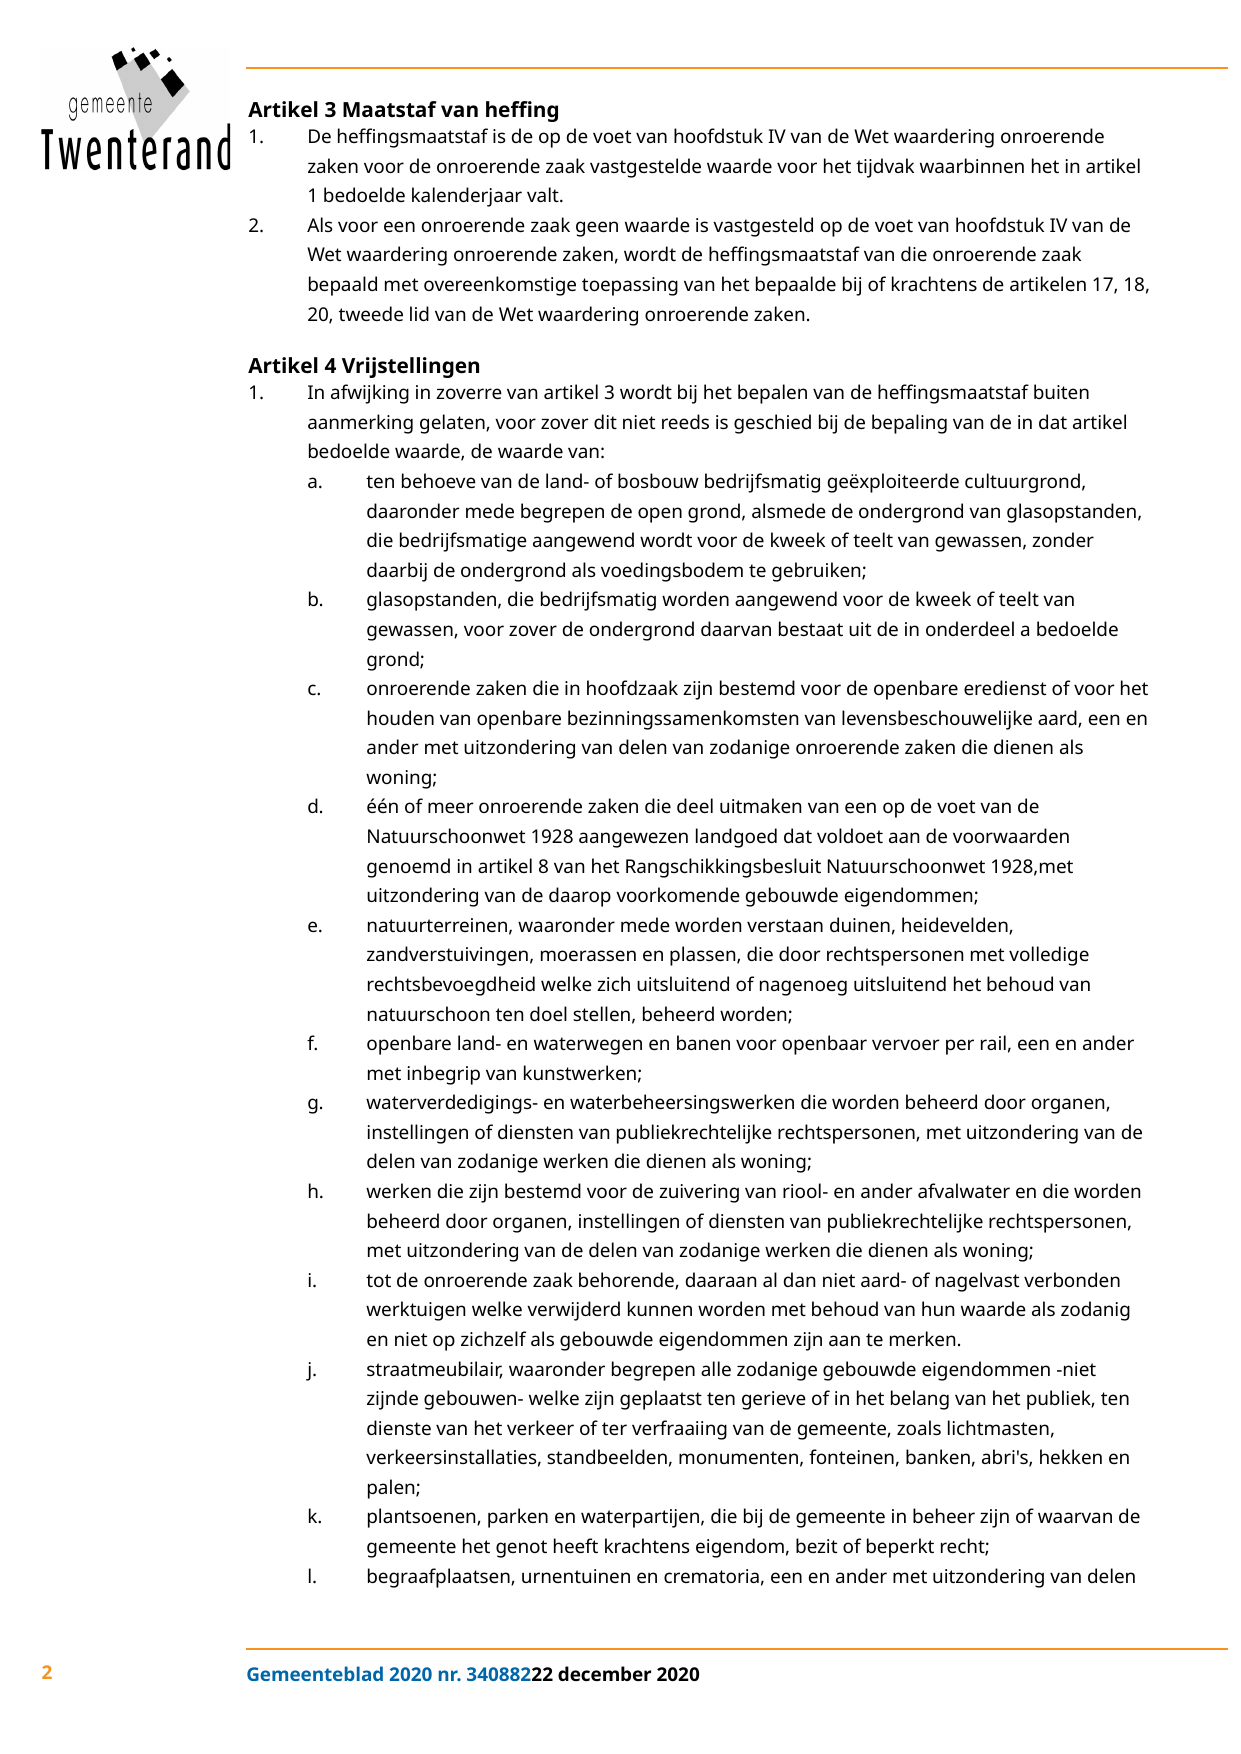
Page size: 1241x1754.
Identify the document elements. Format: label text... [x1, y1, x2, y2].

list straatmeubilair, waaronder begrepen alle zodanige gebouwde eigendommen -niet zijnde gebouwen- welke zijn geplaatst ten gerieve of in het belang van het publiek, ten dienste van het verkeer of ter verfraaiing van de gemeente, zoals lichtmasten, verkeersinstallaties, standbeelden, monumenten, fonteinen, banken, abri's, hekken en palen; [307, 1356, 1152, 1500]
text Artikel 3 Maatstaf van heffing [248, 95, 1152, 123]
list natuurterreinen, waaronder mede worden verstaan duinen, heidevelden, zandverstuivingen, moerassen en plassen, die door rechtspersonen met volledige rechtsbevoegdheid welke zich uitsluitend of nagenoeg uitsluitend het behoud van natuurschoon ten doel stellen, beheerd worden; [307, 912, 1152, 1027]
list onroerende zaken die in hoofdzaak zijn bestemd voor de openbare eredienst of voor het houden van openbare bezinningssamenkomsten van levensbeschouwelijke aard, een en ander met uitzondering van delen van zodanige onroerende zaken die dienen als woning; [307, 675, 1152, 790]
list Als voor een onroerende zaak geen waarde is vastgesteld op de voet van hoofdstuk IV van de Wet waardering onroerende zaken, wordt de heffingsmaatstaf van die onroerende zaak bepaald met overeenkomstige toepassing van het bepaalde bij of krachtens de artikelen 17, 18, 20, tweede lid van de Wet waardering onroerende zaken. [248, 212, 1152, 326]
list ten behoeve van de land- of bosbouw bedrijfsmatig geëxploiteerde cultuurgrond, daaronder mede begrepen de open grond, alsmede de ondergrond van glasopstanden, die bedrijfsmatige aangewend wordt voor de kweek of teelt van gewassen, zonder daarbij de ondergrond als voedingsbodem te gebruiken; [307, 468, 1152, 583]
list In afwijking in zoverre van artikel 3 wordt bij het bepalen van de heffingsmaatstaf buiten aanmerking gelaten, voor zover dit niet reeds is geschied bij de bepaling van de in dat artikel bedoelde waarde, de waarde van: [248, 379, 1152, 464]
text Artikel 4 Vrijstellingen [248, 351, 1152, 379]
list De heffingsmaatstaf is de op de voet van hoofdstuk IV van de Wet waardering onroerende zaken voor de onroerende zaak vastgestelde waarde voor het tijdvak waarbinnen het in artikel 1 bedoelde kalenderjaar valt. [248, 123, 1152, 208]
list waterverdedigings- en waterbeheersingswerken die worden beheerd door organen, instellingen of diensten van publiekrechtelijke rechtspersonen, met uitzondering van de delen van zodanige werken die dienen als woning; [307, 1089, 1152, 1174]
list openbare land- en waterwegen en banen voor openbaar vervoer per rail, een en ander met inbegrip van kunstwerken; [307, 1030, 1152, 1086]
picture [41, 47, 231, 172]
list begraafplaatsen, urnentuinen en crematoria, een en ander met uitzondering van delen [307, 1563, 1152, 1589]
list tot de onroerende zaak behorende, daaraan al dan niet aard- of nagelvast verbonden werktuigen welke verwijderd kunnen worden met behoud van hun waarde als zodanig en niet op zichzelf als gebouwde eigendommen zijn aan te merken. [307, 1267, 1152, 1352]
list glasopstanden, die bedrijfsmatig worden aangewend voor de kweek of teelt van gewassen, voor zover de ondergrond daarvan bestaat uit de in onderdeel a bedoelde grond; [307, 587, 1152, 672]
list één of meer onroerende zaken die deel uitmaken van een op de voet van de Natuurschoonwet 1928 aangewezen landgoed dat voldoet aan de voorwaarden genoemd in artikel 8 van het Rangschikkingsbesluit Natuurschoonwet 1928,met uitzondering van de daarop voorkomende gebouwde eigendommen; [307, 794, 1152, 908]
list plantsoenen, parken en waterpartijen, die bij de gemeente in beheer zijn of waarvan de gemeente het genot heeft krachtens eigendom, bezit of beperkt recht; [307, 1504, 1152, 1559]
list werken die zijn bestemd voor de zuivering van riool- en ander afvalwater en die worden beheerd door organen, instellingen of diensten van publiekrechtelijke rechtspersonen, met uitzondering van de delen van zodanige werken die dienen als woning; [307, 1178, 1152, 1263]
